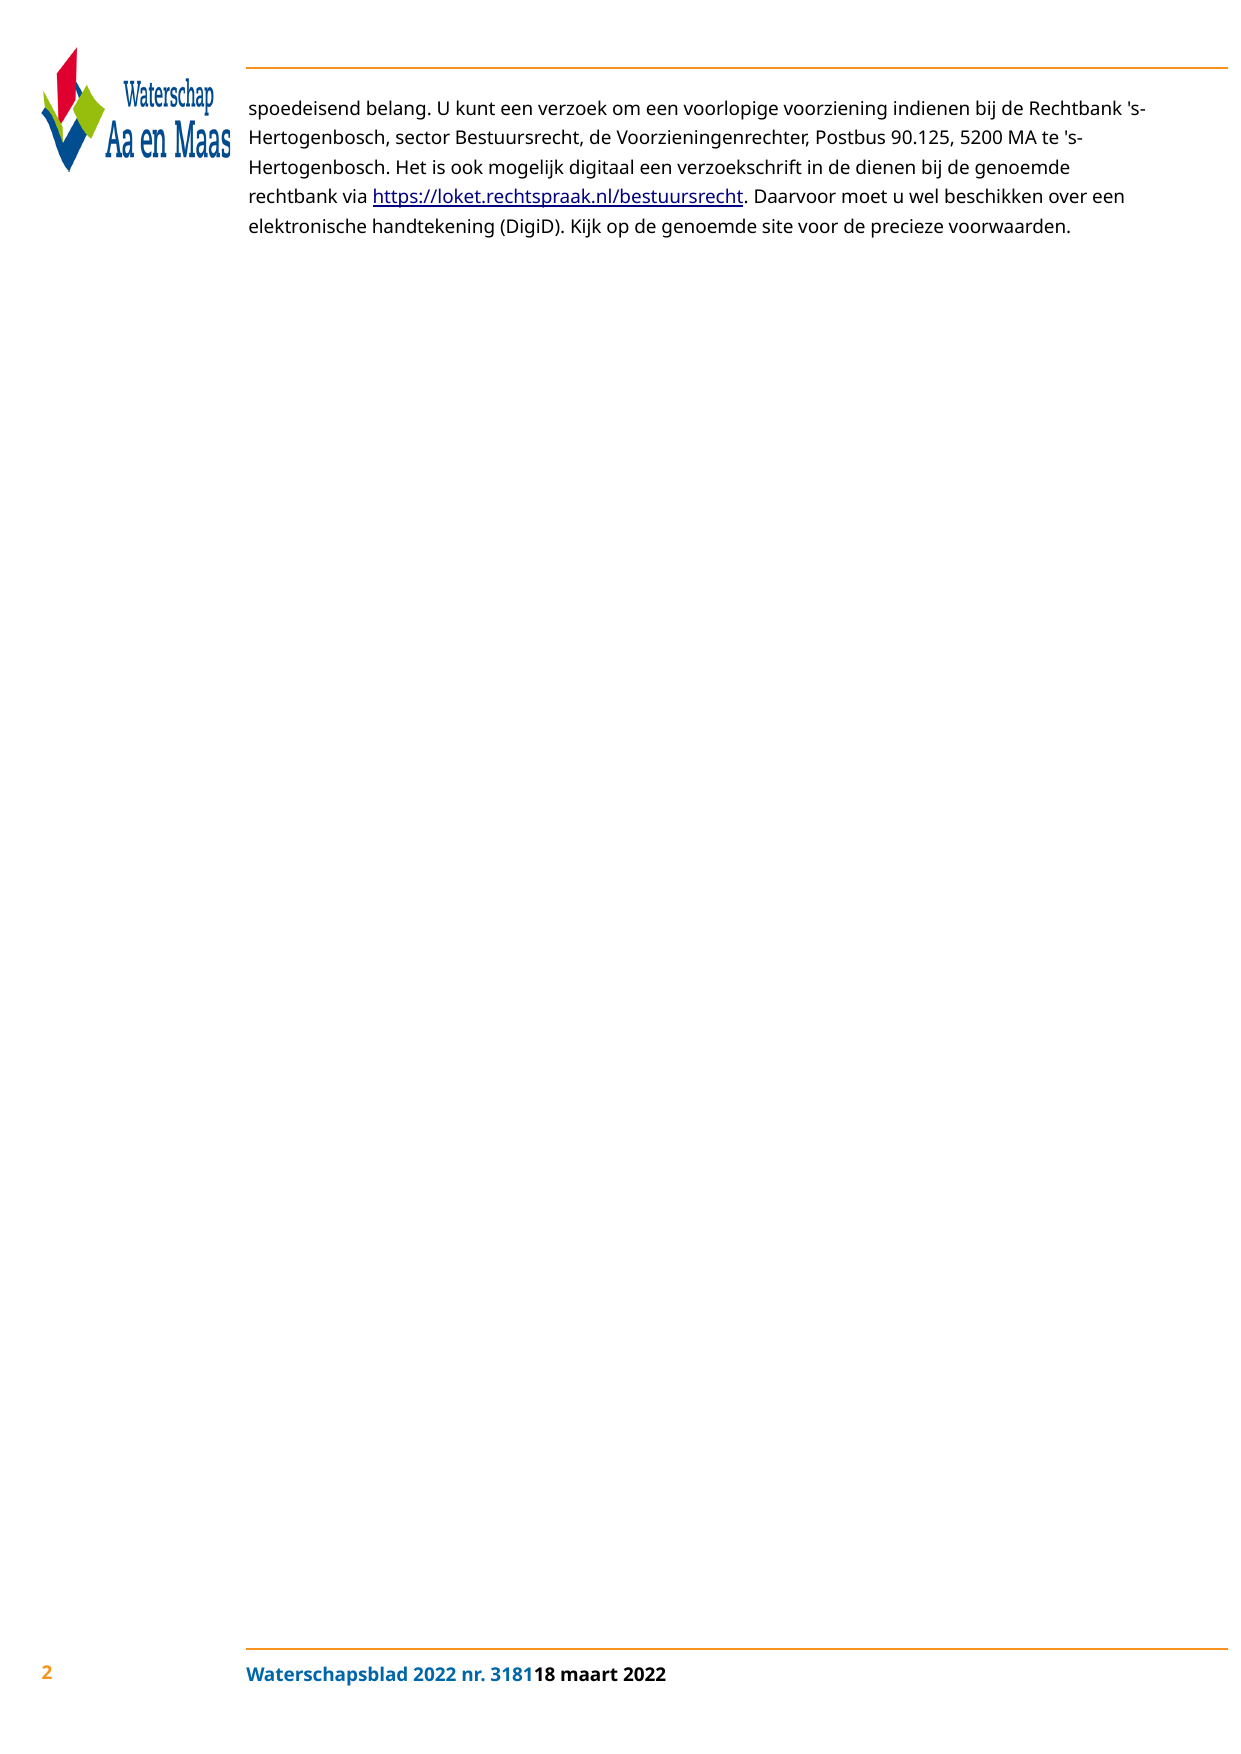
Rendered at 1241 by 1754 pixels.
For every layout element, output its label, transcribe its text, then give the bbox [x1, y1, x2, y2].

picture [41, 47, 231, 172]
text spoedeisend belang. U kunt een verzoek om een voorlopige voorziening indienen bij de Rechtbank 's-Hertogenbosch, sector Bestuursrecht, de Voorzieningenrechter, Postbus 90.125, 5200 MA te 's-Hertogenbosch. Het is ook mogelijk digitaal een verzoekschrift in de dienen bij de genoemde rechtbank via https://loket.rechtspraak.nl/bestuursrecht. Daarvoor moet u wel beschikken over een elektronische handtekening (DigiD). Kijk op de genoemde site voor de precieze voorwaarden. [248, 95, 1152, 239]
